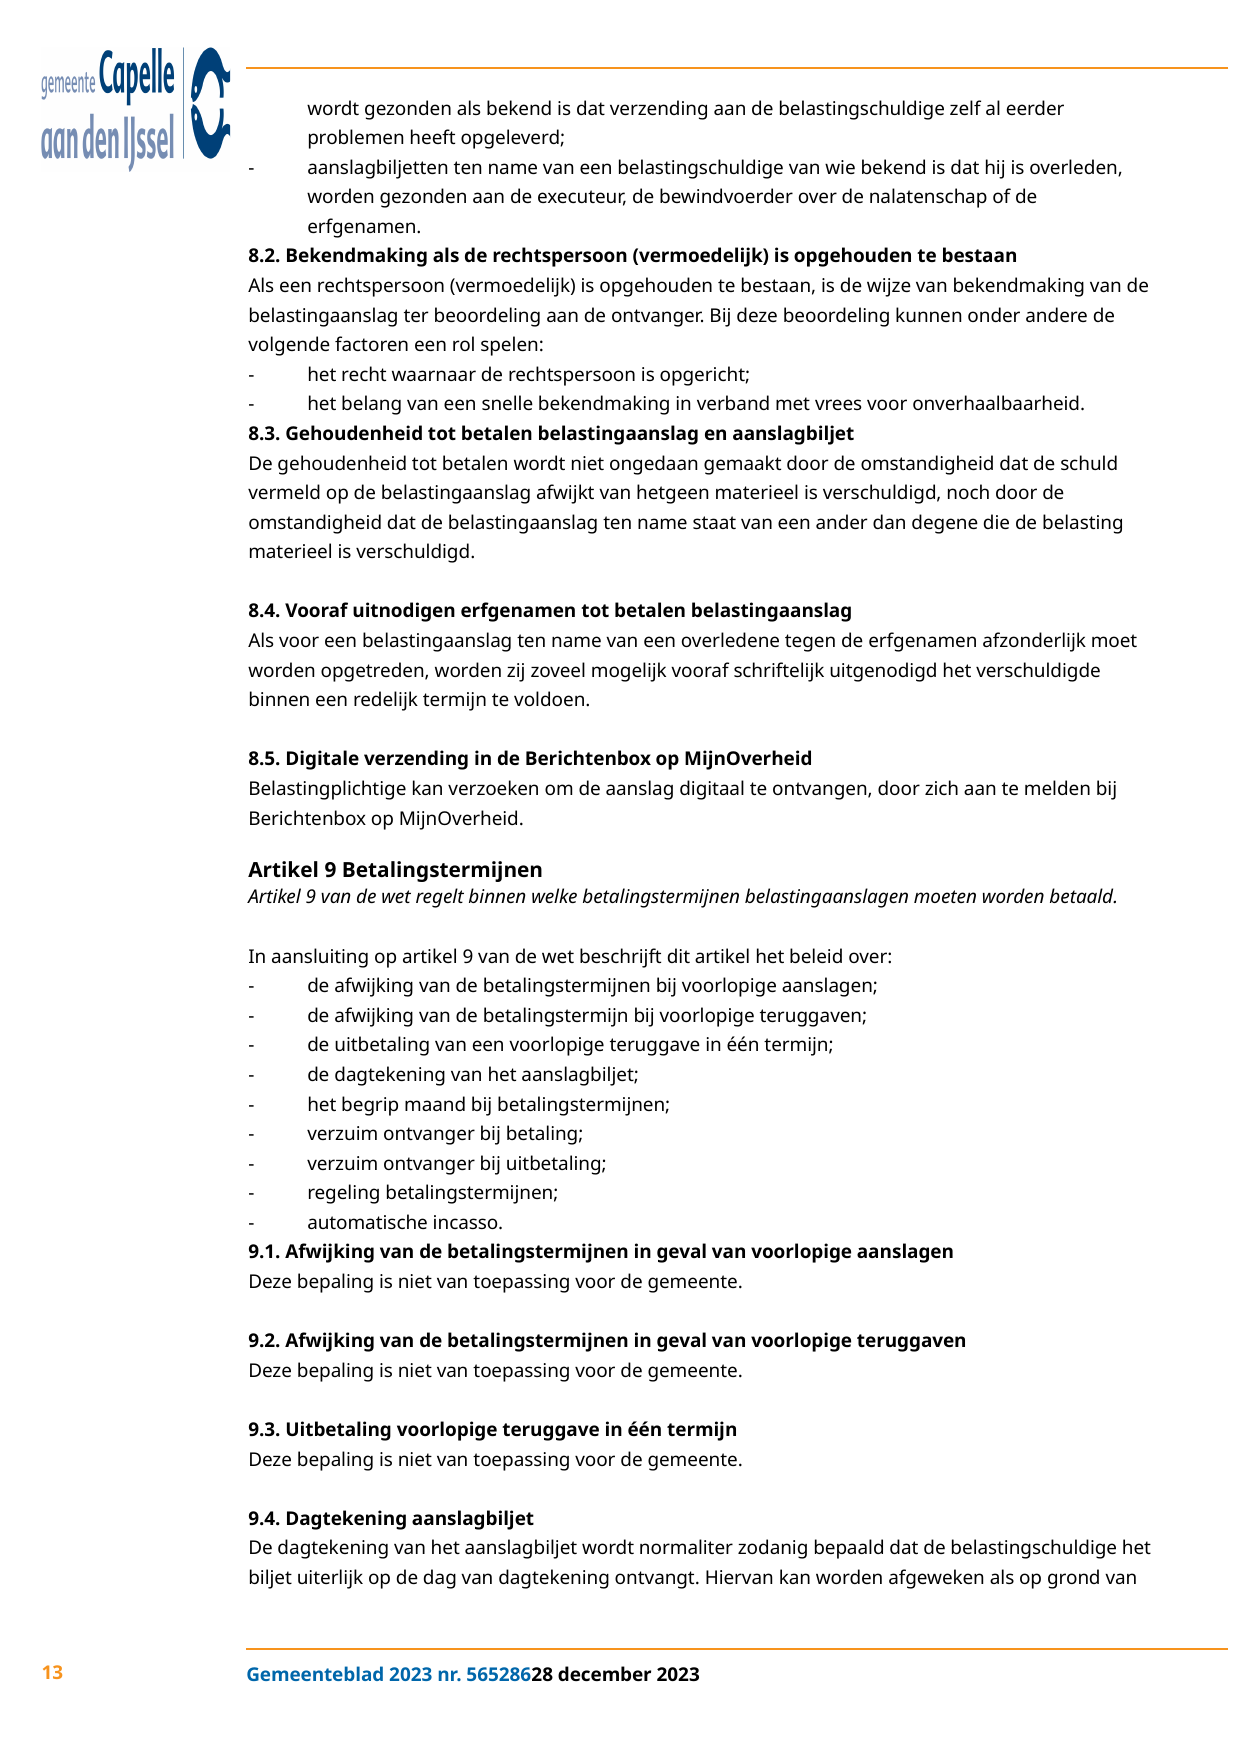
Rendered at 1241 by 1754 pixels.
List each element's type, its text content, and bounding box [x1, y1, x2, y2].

text 9.4. Dagtekening aanslagbiljet [248, 1505, 1152, 1531]
list aanslagbiljetten ten name van een belastingschuldige van wie bekend is dat hij is overleden, worden gezonden aan de executeur, de bewindvoerder over de nalatenschap of de erfgenamen. [248, 154, 1152, 239]
list de uitbetaling van een voorlopige teruggave in één termijn; [248, 1032, 1152, 1057]
text 8.5. Digitale verzending in de Berichtenbox op MijnOverheid [248, 746, 1152, 771]
text De dagtekening van het aanslagbiljet wordt normaliter zodanig bepaald dat de belastingschuldige het biljet uiterlijk op de dag van dagtekening ontvangt. Hiervan kan worden afgeweken als op grond van [248, 1534, 1152, 1590]
list de afwijking van de betalingstermijnen bij voorlopige aanslagen; [248, 972, 1152, 998]
picture [41, 47, 231, 172]
text Deze bepaling is niet van toepassing voor de gemeente. [248, 1268, 1152, 1294]
text Artikel 9 Betalingstermijnen [248, 855, 1152, 884]
list verzuim ontvanger bij uitbetaling; [248, 1150, 1152, 1176]
text 8.3. Gehoudenheid tot betalen belastingaanslag en aanslagbiljet [248, 420, 1152, 446]
text De gehoudenheid tot betalen wordt niet ongedaan gemaakt door de omstandigheid dat de schuld vermeld op de belastingaanslag afwijkt van hetgeen materieel is verschuldigd, noch door de omstandigheid dat de belastingaanslag ten name staat van een ander dan degene die de belasting materieel is verschuldigd. [248, 450, 1152, 564]
text Deze bepaling is niet van toepassing voor de gemeente. [248, 1446, 1152, 1471]
text Artikel 9 van de wet regelt binnen welke betalingstermijnen belastingaanslagen moeten worden betaald. [248, 884, 1152, 909]
list de dagtekening van het aanslagbiljet; [248, 1061, 1152, 1087]
text 9.3. Uitbetaling voorlopige teruggave in één termijn [248, 1416, 1152, 1442]
list regeling betalingstermijnen; [248, 1179, 1152, 1205]
text 8.2. Bekendmaking als de rechtspersoon (vermoedelijk) is opgehouden te bestaan [248, 243, 1152, 268]
text 9.1. Afwijking van de betalingstermijnen in geval van voorlopige aanslagen [248, 1239, 1152, 1264]
text Als een rechtspersoon (vermoedelijk) is opgehouden te bestaan, is de wijze van bekendmaking van de belastingaanslag ter beoordeling aan de ontvanger. Bij deze beoordeling kunnen onder andere de volgende factoren een rol spelen: [248, 272, 1152, 357]
list wordt gezonden als bekend is dat verzending aan de belastingschuldige zelf al eerder problemen heeft opgeleverd; [248, 95, 1152, 150]
text Belastingplichtige kan verzoeken om de aanslag digitaal te ontvangen, door zich aan te melden bij Berichtenbox op MijnOverheid. [248, 775, 1152, 831]
text Deze bepaling is niet van toepassing voor de gemeente. [248, 1357, 1152, 1383]
text 8.4. Vooraf uitnodigen erfgenamen tot betalen belastingaanslag [248, 598, 1152, 623]
list automatische incasso. [248, 1209, 1152, 1235]
text 9.2. Afwijking van de betalingstermijnen in geval van voorlopige teruggaven [248, 1327, 1152, 1353]
list de afwijking van de betalingstermijn bij voorlopige teruggaven; [248, 1002, 1152, 1028]
list het belang van een snelle bekendmaking in verband met vrees voor onverhaalbaarheid. [248, 391, 1152, 416]
text In aansluiting op artikel 9 van de wet beschrijft dit artikel het beleid over: [248, 943, 1152, 968]
list verzuim ontvanger bij betaling; [248, 1120, 1152, 1146]
list het recht waarnaar de rechtspersoon is opgericht; [248, 361, 1152, 387]
list het begrip maand bij betalingstermijnen; [248, 1091, 1152, 1116]
text Als voor een belastingaanslag ten name van een overledene tegen de erfgenamen afzonderlijk moet worden opgetreden, worden zij zoveel mogelijk vooraf schriftelijk uitgenodigd het verschuldigde binnen een redelijk termijn te voldoen. [248, 627, 1152, 712]
